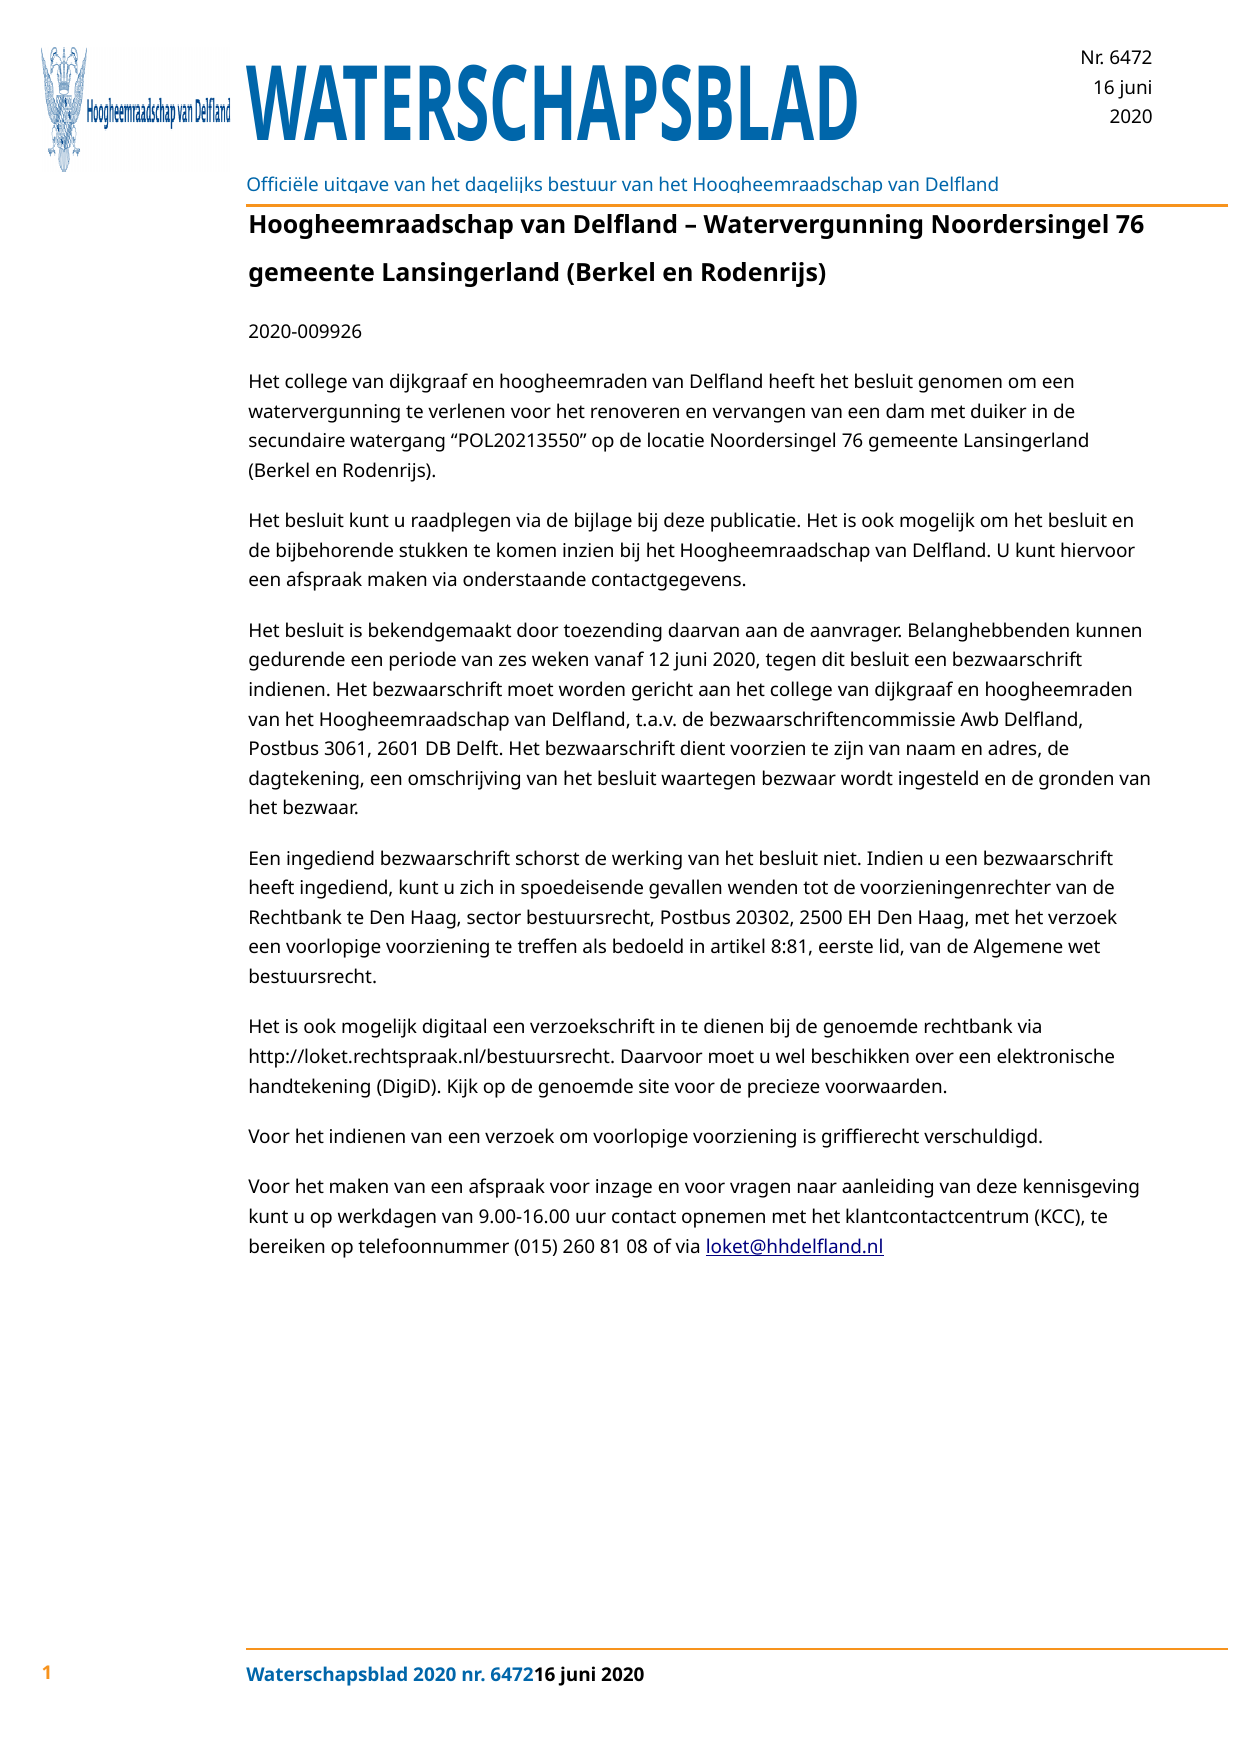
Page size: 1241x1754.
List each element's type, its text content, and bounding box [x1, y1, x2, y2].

text Het besluit kunt u raadplegen via de bijlage bij deze publicatie. Het is ook mogelijk om het besluit en de bijbehorende stukken te komen inzien bij het Hoogheemraadschap van Delfland. U kunt hiervoor een afspraak maken via onderstaande contactgegevens. [248, 507, 1152, 592]
text 2020-009926 [248, 318, 1152, 344]
text Het is ook mogelijk digitaal een verzoekschrift in te dienen bij de genoemde rechtbank via http://loket.rechtspraak.nl/bestuursrecht. Daarvoor moet u wel beschikken over een elektronische handtekening (DigiD). Kijk op de genoemde site voor de precieze voorwaarden. [248, 1014, 1152, 1099]
text Voor het maken van een afspraak voor inzage en voor vragen naar aanleiding van deze kennisgeving kunt u op werkdagen van 9.00-16.00 uur contact opnemen met het klantcontactcentrum (KCC), te bereiken op telefoonnummer (015) 260 81 08 of via loket@hhdelfland.nl [248, 1174, 1152, 1259]
text Hoogheemraadschap van Delfland – Watervergunning Noordersingel 76 gemeente Lansingerland (Berkel en Rodenrijs) [248, 207, 1152, 288]
text Het college van dijkgraaf en hoogheemraden van Delfland heeft het besluit genomen om een watervergunning te verlenen voor het renoveren en vervangen van een dam met duiker in de secundaire watergang “POL20213550” op de locatie Noordersingel 76 gemeente Lansingerland (Berkel en Rodenrijs). [248, 368, 1152, 483]
picture [41, 47, 231, 172]
text Een ingediend bezwaarschrift schorst de werking van het besluit niet. Indien u een bezwaarschrift heeft ingediend, kunt u zich in spoedeisende gevallen wenden tot de voorzieningenrechter van de Rechtbank te Den Haag, sector bestuursrecht, Postbus 20302, 2500 EH Den Haag, met het verzoek een voorlopige voorziening te treffen als bedoeld in artikel 8:81, eerste lid, van de Algemene wet bestuursrecht. [248, 845, 1152, 989]
text Het besluit is bekendgemaakt door toezending daarvan aan de aanvrager. Belanghebbenden kunnen gedurende een periode van zes weken vanaf 12 juni 2020, tegen dit besluit een bezwaarschrift indienen. Het bezwaarschrift moet worden gericht aan het college van dijkgraaf en hoogheemraden van het Hoogheemraadschap van Delfland, t.a.v. de bezwaarschriftencommissie Awb Delfland, Postbus 3061, 2601 DB Delft. Het bezwaarschrift dient voorzien te zijn van naam en adres, de dagtekening, een omschrijving van het besluit waartegen bezwaar wordt ingesteld en de gronden van het bezwaar. [248, 617, 1152, 820]
text Voor het indienen van een verzoek om voorlopige voorziening is griffierecht verschuldigd. [248, 1123, 1152, 1149]
